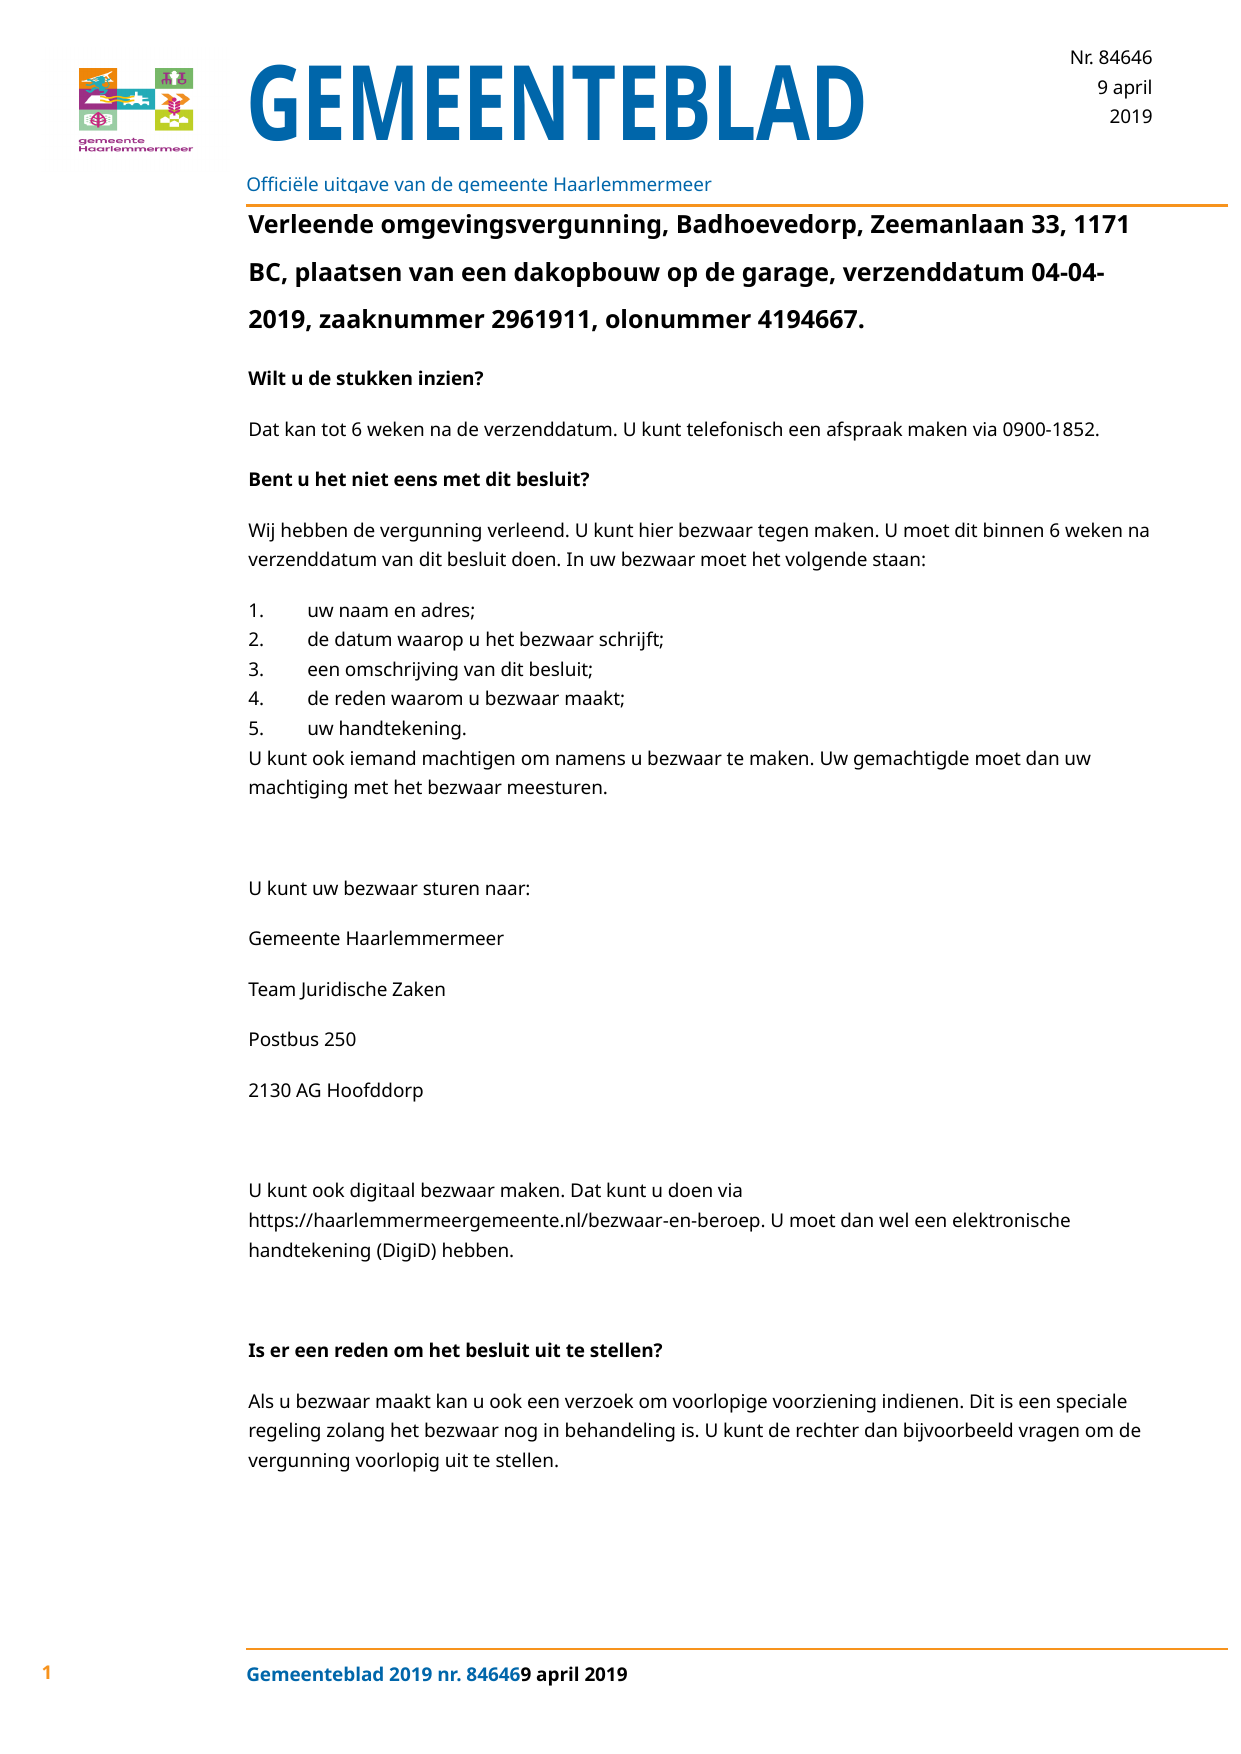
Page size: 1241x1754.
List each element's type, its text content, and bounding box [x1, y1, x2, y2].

list de reden waarom u bezwaar maakt; [248, 686, 1152, 711]
text 2130 AG Hoofddorp [248, 1077, 1152, 1102]
text Wij hebben de vergunning verleend. U kunt hier bezwaar tegen maken. U moet dit binnen 6 weken na verzenddatum van dit besluit doen. In uw bezwaar moet het volgende staan: [248, 517, 1152, 572]
list de datum waarop u het bezwaar schrijft; [248, 626, 1152, 652]
text Verleende omgevingsvergunning, Badhoevedorp, Zeemanlaan 33, 1171 BC, plaatsen van een dakopbouw op de garage, verzenddatum 04-04-2019, zaaknummer 2961911, olonummer 4194667. [248, 207, 1152, 336]
text Dat kan tot 6 weken na de verzenddatum. U kunt telefonisch een afspraak maken via 0900-1852. [248, 416, 1152, 442]
list een omschrijving van dit besluit; [248, 656, 1152, 682]
picture [41, 47, 231, 172]
text U kunt ook iemand machtigen om namens u bezwaar te maken. Uw gemachtigde moet dan uw machtiging met het bezwaar meesturen. [248, 745, 1152, 800]
list uw naam en adres; [248, 597, 1152, 622]
text Team Juridische Zaken [248, 976, 1152, 1002]
text U kunt uw bezwaar sturen naar: [248, 875, 1152, 901]
text U kunt ook digitaal bezwaar maken. Dat kunt u doen via https://haarlemmermeergemeente.nl/bezwaar-en-beroep. U moet dan wel een elektronische handtekening (DigiD) hebben. [248, 1178, 1152, 1262]
text Gemeente Haarlemmermeer [248, 926, 1152, 951]
text Als u bezwaar maakt kan u ook een verzoek om voorlopige voorziening indienen. Dit is een speciale regeling zolang het bezwaar nog in behandeling is. U kunt de rechter dan bijvoorbeeld vragen om de vergunning voorlopig uit te stellen. [248, 1388, 1152, 1473]
list uw handtekening. [248, 715, 1152, 741]
text Postbus 250 [248, 1026, 1152, 1052]
text Wilt u de stukken inzien? [248, 366, 1152, 391]
text Bent u het niet eens met dit besluit? [248, 466, 1152, 492]
text Is er een reden om het besluit uit te stellen? [248, 1338, 1152, 1363]
